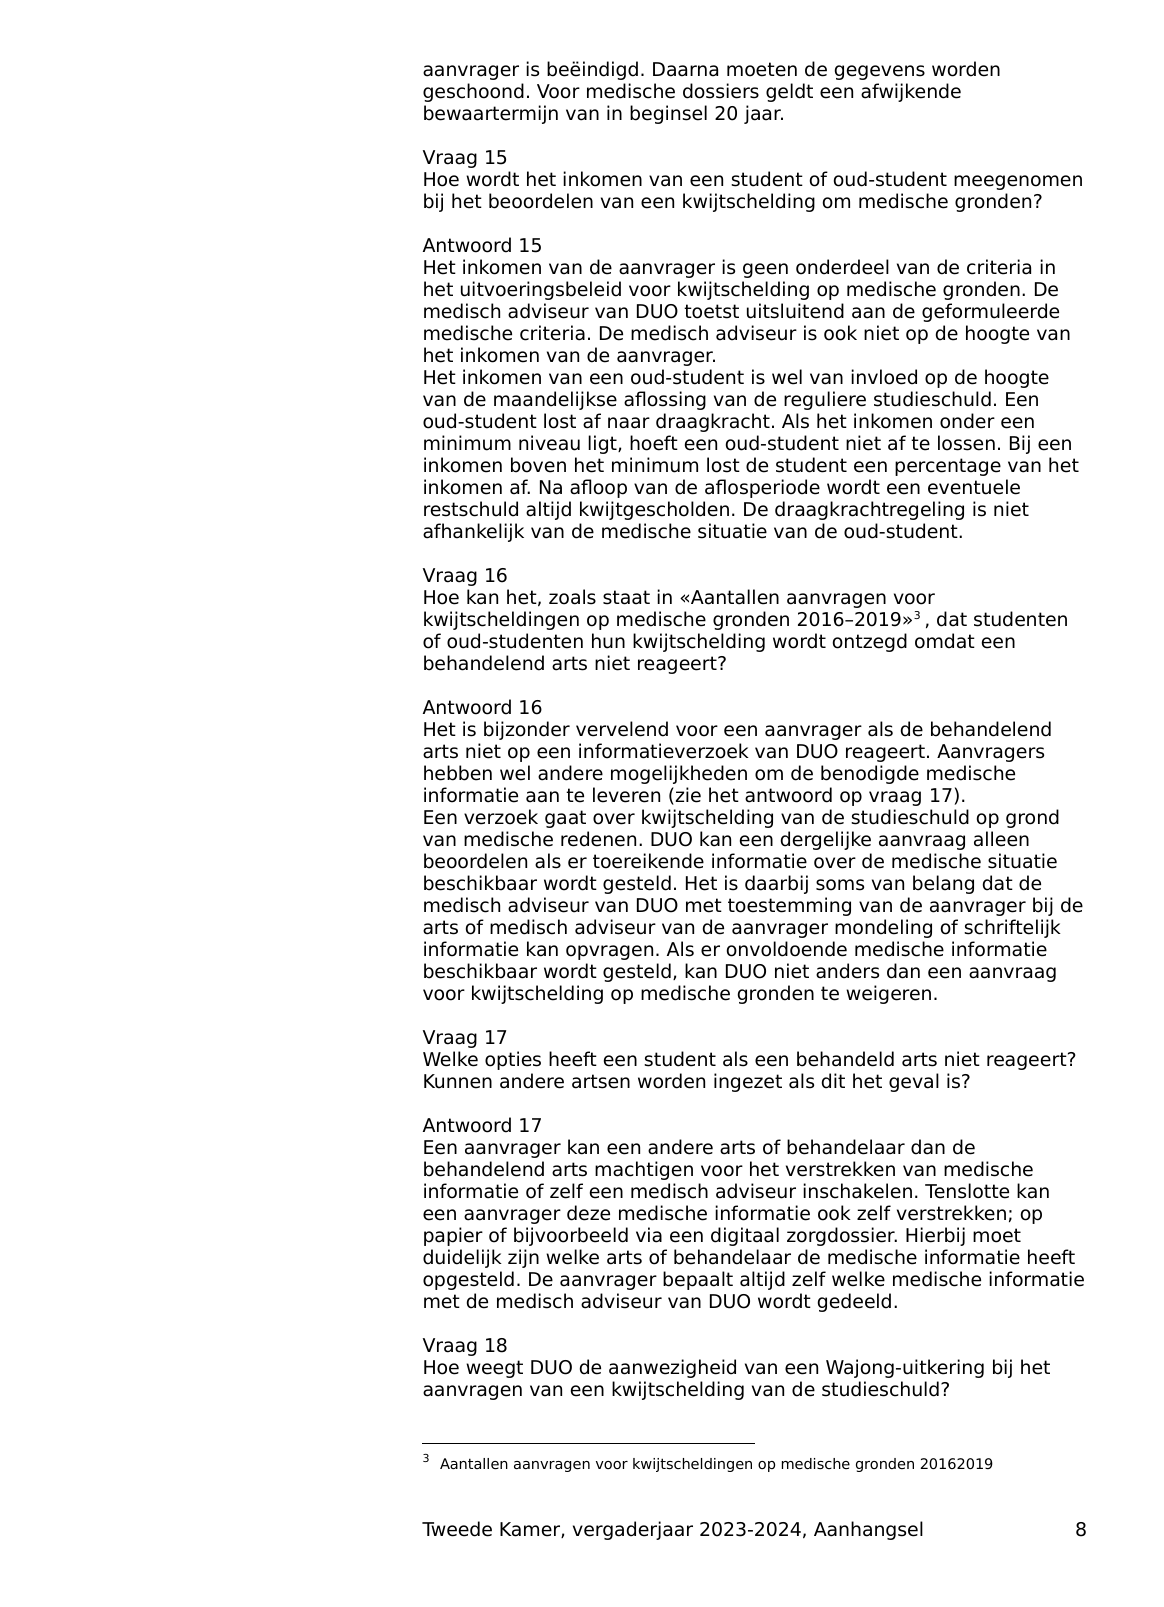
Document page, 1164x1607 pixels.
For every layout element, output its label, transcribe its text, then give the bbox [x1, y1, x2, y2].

text Antwoord 15 [422, 235, 1087, 257]
text Antwoord 17 [422, 1115, 1087, 1137]
text Hoe weegt DUO de aanwezigheid van een Wajong-uitkering bij het aanvragen van een kwijtschelding van de studieschuld? [422, 1357, 1087, 1401]
text Het inkomen van een oud-student is wel van invloed op de hoogte van de maandelijkse aflossing van de reguliere studieschuld. Een oud-student lost af naar draagkracht. Als het inkomen onder een minimum niveau ligt, hoeft een oud-student niet af te lossen. Bij een inkomen boven het minimum lost de student een percentage van het inkomen af. Na afloop van de aflosperiode wordt een eventuele restschuld altijd kwijtgescholden. De draagkrachtregeling is niet afhankelijk van de medische situatie van de oud-student. [422, 367, 1087, 543]
text Aantallen aanvragen voor kwijtscheldingen op medische gronden 20162019 [422, 1452, 1087, 1474]
text Vraag 16 [422, 565, 1087, 587]
text Vraag 18 [422, 1335, 1087, 1357]
text Het inkomen van de aanvrager is geen onderdeel van de criteria in het uitvoeringsbeleid voor kwijtschelding op medische gronden. De medisch adviseur van DUO toetst uitsluitend aan de geformuleerde medische criteria. De medisch adviseur is ook niet op de hoogte van het inkomen van de aanvrager. [422, 257, 1087, 367]
text Antwoord 16 [422, 697, 1087, 719]
text Het is bijzonder vervelend voor een aanvrager als de behandelend arts niet op een informatieverzoek van DUO reageert. Aanvragers hebben wel andere mogelijkheden om de benodigde medische informatie aan te leveren (zie het antwoord op vraag 17). [422, 719, 1087, 807]
text Welke opties heeft een student als een behandeld arts niet reageert? Kunnen andere artsen worden ingezet als dit het geval is? [422, 1049, 1087, 1093]
text Vraag 15 [422, 147, 1087, 169]
text aanvrager is beëindigd. Daarna moeten de gegevens worden geschoond. Voor medische dossiers geldt een afwijkende bewaartermijn van in beginsel 20 jaar. [422, 59, 1087, 125]
text Een aanvrager kan een andere arts of behandelaar dan de behandelend arts machtigen voor het verstrekken van medische informatie of zelf een medisch adviseur inschakelen. Tenslotte kan een aanvrager deze medische informatie ook zelf verstrekken; op papier of bijvoorbeeld via een digitaal zorgdossier. Hierbij moet duidelijk zijn welke arts of behandelaar de medische informatie heeft opgesteld. De aanvrager bepaalt altijd zelf welke medische informatie met de medisch adviseur van DUO wordt gedeeld. [422, 1137, 1087, 1313]
text Een verzoek gaat over kwijtschelding van de studieschuld op grond van medische redenen. DUO kan een dergelijke aanvraag alleen beoordelen als er toereikende informatie over de medische situatie beschikbaar wordt gesteld. Het is daarbij soms van belang dat de medisch adviseur van DUO met toestemming van de aanvrager bij de arts of medisch adviseur van de aanvrager mondeling of schriftelijk informatie kan opvragen. Als er onvoldoende medische informatie beschikbaar wordt gesteld, kan DUO niet anders dan een aanvraag voor kwijtschelding op medische gronden te weigeren. [422, 807, 1087, 1005]
text Hoe kan het, zoals staat in «Aantallen aanvragen voor kwijtscheldingen op medische gronden 2016–2019», dat studenten of oud-studenten hun kwijtschelding wordt ontzegd omdat een behandelend arts niet reageert? [422, 587, 1087, 675]
text Hoe wordt het inkomen van een student of oud-student meegenomen bij het beoordelen van een kwijtschelding om medische gronden? [422, 169, 1087, 213]
text Vraag 17 [422, 1027, 1087, 1049]
